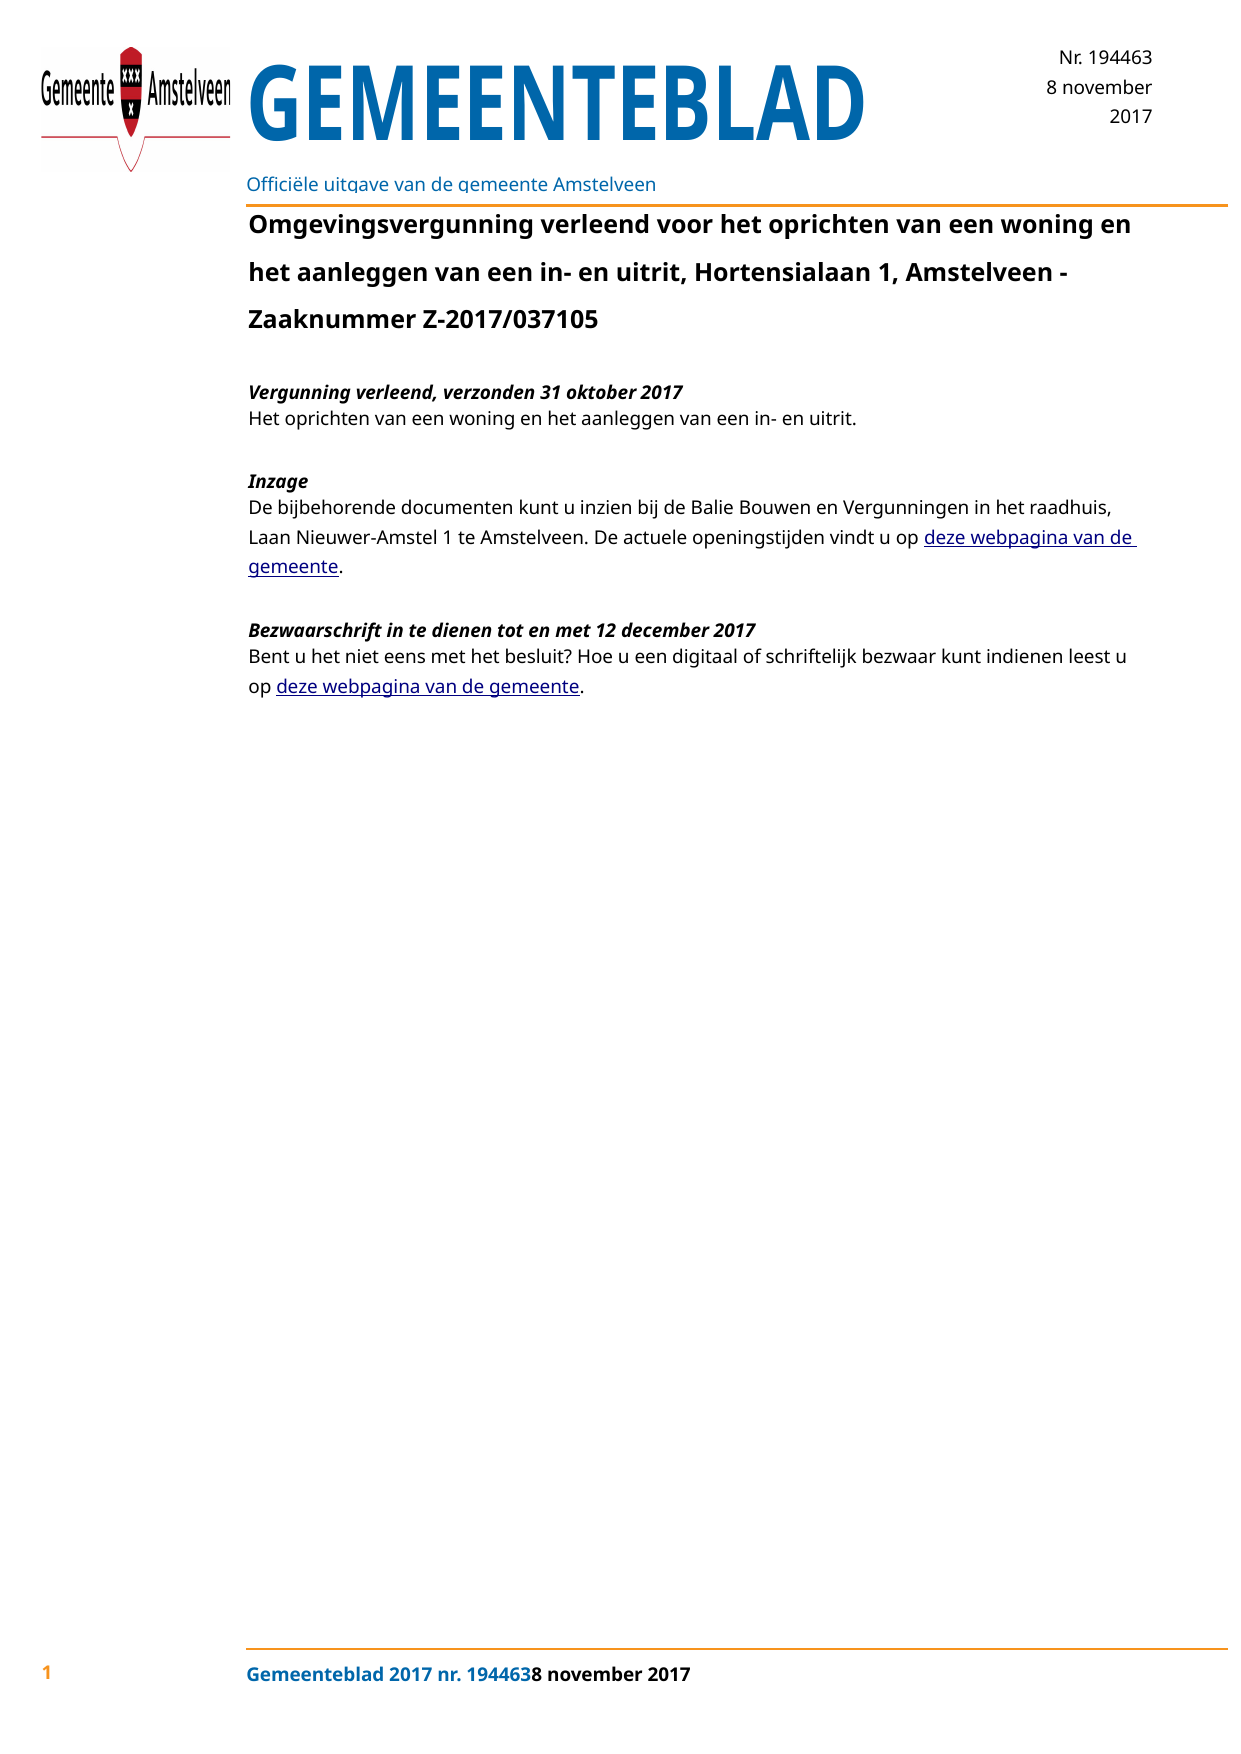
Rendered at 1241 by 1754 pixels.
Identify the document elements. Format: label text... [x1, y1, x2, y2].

picture [41, 47, 231, 172]
text De bijbehorende documenten kunt u inzien bij de Balie Bouwen en Vergunningen in het raadhuis, Laan Nieuwer-Amstel 1 te Amstelveen. De actuele openingstijden vindt u op deze webpagina van de gemeente. [248, 494, 1152, 579]
text Bent u het niet eens met het besluit? Hoe u een digitaal of schriftelijk bezwaar kunt indienen leest u op deze webpagina van de gemeente. [248, 643, 1152, 699]
text Inzage [248, 469, 1152, 494]
text Vergunning verleend, verzonden 31 oktober 2017 [248, 379, 1152, 405]
text Bezwaarschrift in te dienen tot en met 12 december 2017 [248, 618, 1152, 643]
text Het oprichten van een woning en het aanleggen van een in- en uitrit. [248, 405, 1152, 431]
text Omgevingsvergunning verleend voor het oprichten van een woning en het aanleggen van een in- en uitrit, Hortensialaan 1, Amstelveen - Zaaknummer Z-2017/037105 [248, 207, 1152, 336]
